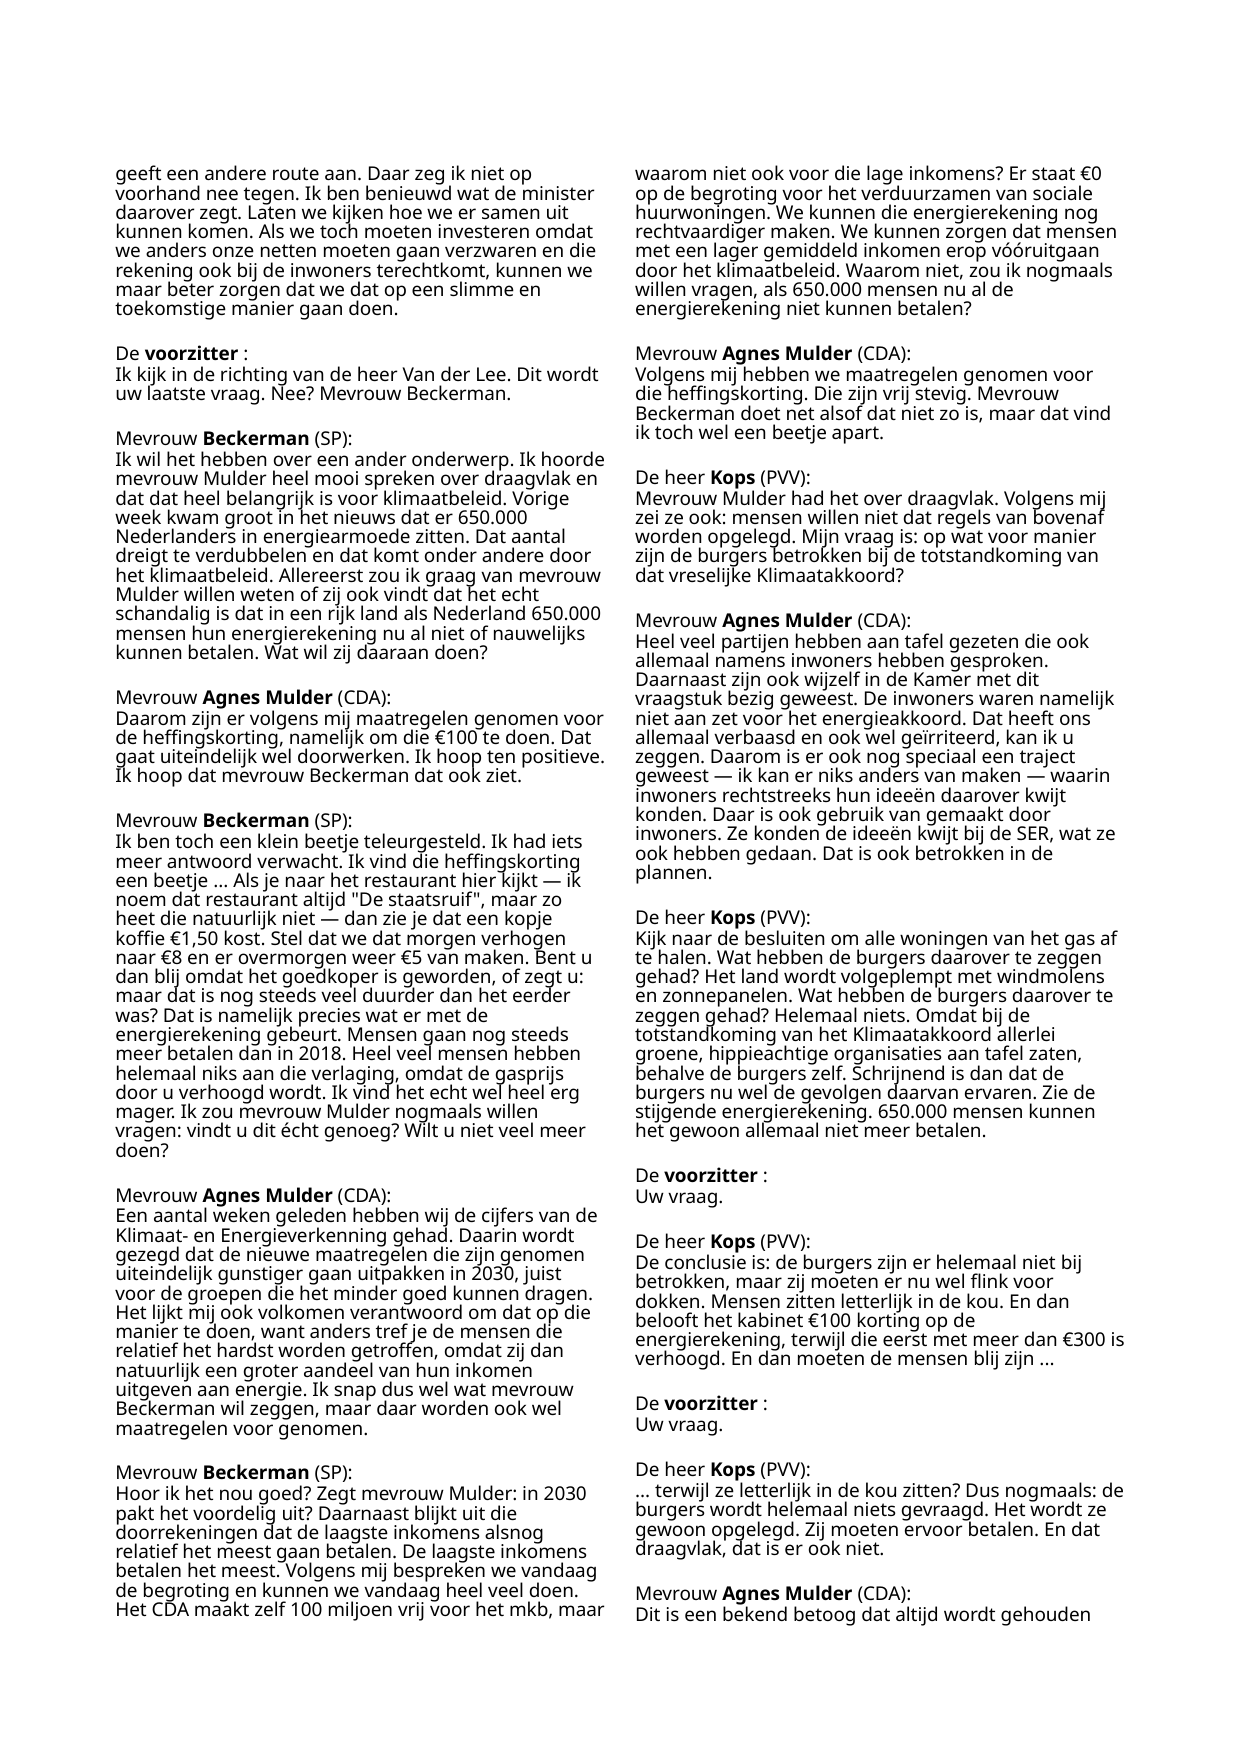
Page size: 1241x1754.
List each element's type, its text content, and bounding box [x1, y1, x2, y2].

text Ik kijk in de richting van de heer Van der Lee. Dit wordt uw laatste vraag. Nee? Mevrouw Beckerman. [115, 366, 605, 404]
text geeft een andere route aan. Daar zeg ik niet op voorhand nee tegen. Ik ben benieuwd wat de minister daarover zegt. Laten we kijken hoe we er samen uit kunnen komen. Als we toch moeten investeren omdat we anders onze netten moeten gaan verzwaren en die rekening ook bij de inwoners terechtkomt, kunnen we maar beter zorgen dat we dat op een slimme en toekomstige manier gaan doen. [115, 165, 605, 319]
text De conclusie is: de burgers zijn er helemaal niet bij betrokken, maar zij moeten er nu wel flink voor dokken. Mensen zitten letterlijk in de kou. En dan belooft het kabinet €100 korting op de energierekening, terwijl die eerst met meer dan €300 is verhoogd. En dan moeten de mensen blij zijn ... [635, 1254, 1125, 1370]
text Mevrouw Agnes Mulder (CDA): [635, 1580, 1125, 1606]
text ... terwijl ze letterlijk in de kou zitten? Dus nogmaals: de burgers wordt helemaal niets gevraagd. Het wordt ze gewoon opgelegd. Zij moeten ervoor betalen. En dat draagvlak, dat is er ook niet. [635, 1482, 1125, 1559]
text Mevrouw Beckerman (SP): [115, 425, 605, 451]
text Ik wil het hebben over een ander onderwerp. Ik hoorde mevrouw Mulder heel mooi spreken over draagvlak en dat dat heel belangrijk is voor klimaatbeleid. Vorige week kwam groot in het nieuws dat er 650.000 Nederlanders in energiearmoede zitten. Dat aantal dreigt te verdubbelen en dat komt onder andere door het klimaatbeleid. Allereerst zou ik graag van mevrouw Mulder willen weten of zij ook vindt dat het echt schandalig is dat in een rijk land als Nederland 650.000 mensen hun energierekening nu al niet of nauwelijks kunnen betalen. Wat wil zij daaraan doen? [115, 451, 605, 663]
text Mevrouw Agnes Mulder (CDA): [115, 1182, 605, 1207]
text waarom niet ook voor die lage inkomens? Er staat €0 op de begroting voor het verduurzamen van sociale huurwoningen. We kunnen die energierekening nog rechtvaardiger maken. We kunnen zorgen dat mensen met een lager gemiddeld inkomen erop vóóruitgaan door het klimaatbeleid. Waarom niet, zou ik nogmaals willen vragen, als 650.000 mensen nu al de energierekening niet kunnen betalen? [635, 165, 1125, 319]
text De voorzitter : [635, 1391, 1125, 1416]
text Dit is een bekend betoog dat altijd wordt gehouden [635, 1606, 1125, 1625]
text Ik ben toch een klein beetje teleurgesteld. Ik had iets meer antwoord verwacht. Ik vind die heffingskorting een beetje ... Als je naar het restaurant hier kijkt — ik noem dat restaurant altijd "De staatsruif", maar zo heet die natuurlijk niet — dan zie je dat een kopje koffie €1,50 kost. Stel dat we dat morgen verhogen naar €8 en er overmorgen weer €5 van maken. Bent u dan blij omdat het goedkoper is geworden, of zegt u: maar dat is nog steeds veel duurder dan het eerder was? Dat is namelijk precies wat er met de energierekening gebeurt. Mensen gaan nog steeds meer betalen dan in 2018. Heel veel mensen hebben helemaal niks aan die verlaging, omdat de gasprijs door u verhoogd wordt. Ik vind het echt wel heel erg mager. Ik zou mevrouw Mulder nogmaals willen vragen: vindt u dit écht genoeg? Wilt u niet veel meer doen? [115, 833, 605, 1161]
text De voorzitter : [635, 1162, 1125, 1188]
text De heer Kops (PVV): [635, 1456, 1125, 1482]
text Mevrouw Beckerman (SP): [115, 1459, 605, 1485]
text De voorzitter : [115, 340, 605, 366]
text Hoor ik het nou goed? Zegt mevrouw Mulder: in 2030 pakt het voordelig uit? Daarnaast blijkt uit die doorrekeningen dat de laagste inkomens alsnog relatief het meest gaan betalen. De laagste inkomens betalen het meest. Volgens mij bespreken we vandaag de begroting en kunnen we vandaag heel veel doen. Het CDA maakt zelf 100 miljoen vrij voor het mkb, maar [115, 1485, 605, 1620]
text Heel veel partijen hebben aan tafel gezeten die ook allemaal namens inwoners hebben gesproken. Daarnaast zijn ook wijzelf in de Kamer met dit vraagstuk bezig geweest. De inwoners waren namelijk niet aan zet voor het energieakkoord. Dat heeft ons allemaal verbaasd en ook wel geïrriteerd, kan ik u zeggen. Daarom is er ook nog speciaal een traject geweest — ik kan er niks anders van maken — waarin inwoners rechtstreeks hun ideeën daarover kwijt konden. Daar is ook gebruik van gemaakt door inwoners. Ze konden de ideeën kwijt bij de SER, wat ze ook hebben gedaan. Dat is ook betrokken in de plannen. [635, 633, 1125, 883]
text Kijk naar de besluiten om alle woningen van het gas af te halen. Wat hebben de burgers daarover te zeggen gehad? Het land wordt volgeplempt met windmolens en zonnepanelen. Wat hebben de burgers daarover te zeggen gehad? Helemaal niets. Omdat bij de totstandkoming van het Klimaatakkoord allerlei groene, hippieachtige organisaties aan tafel zaten, behalve de burgers zelf. Schrijnend is dan dat de burgers nu wel de gevolgen daarvan ervaren. Zie de stijgende energierekening. 650.000 mensen kunnen het gewoon allemaal niet meer betalen. [635, 930, 1125, 1142]
text Mevrouw Agnes Mulder (CDA): [635, 607, 1125, 633]
text De heer Kops (PVV): [635, 464, 1125, 490]
text Mevrouw Agnes Mulder (CDA): [115, 684, 605, 710]
text Daarom zijn er volgens mij maatregelen genomen voor de heffingskorting, namelijk om die €100 te doen. Dat gaat uiteindelijk wel doorwerken. Ik hoop ten positieve. Ik hoop dat mevrouw Beckerman dat ook ziet. [115, 710, 605, 787]
text De heer Kops (PVV): [635, 904, 1125, 930]
text Mevrouw Beckerman (SP): [115, 808, 605, 833]
text Uw vraag. [635, 1188, 1125, 1207]
text Volgens mij hebben we maatregelen genomen voor die heffingskorting. Die zijn vrij stevig. Mevrouw Beckerman doet net alsof dat niet zo is, maar dat vind ik toch wel een beetje apart. [635, 366, 1125, 443]
text Een aantal weken geleden hebben wij de cijfers van de Klimaat- en Energieverkenning gehad. Daarin wordt gezegd dat de nieuwe maatregelen die zijn genomen uiteindelijk gunstiger gaan uitpakken in 2030, juist voor de groepen die het minder goed kunnen dragen. Het lijkt mij ook volkomen verantwoord om dat op die manier te doen, want anders tref je de mensen die relatief het hardst worden getroffen, omdat zij dan natuurlijk een groter aandeel van hun inkomen uitgeven aan energie. Ik snap dus wel wat mevrouw Beckerman wil zeggen, maar daar worden ook wel maatregelen voor genomen. [115, 1207, 605, 1439]
text De heer Kops (PVV): [635, 1228, 1125, 1254]
text Mevrouw Mulder had het over draagvlak. Volgens mij zei ze ook: mensen willen niet dat regels van bovenaf worden opgelegd. Mijn vraag is: op wat voor manier zijn de burgers betrokken bij de totstandkoming van dat vreselijke Klimaatakkoord? [635, 490, 1125, 586]
text Uw vraag. [635, 1416, 1125, 1436]
text Mevrouw Agnes Mulder (CDA): [635, 340, 1125, 366]
